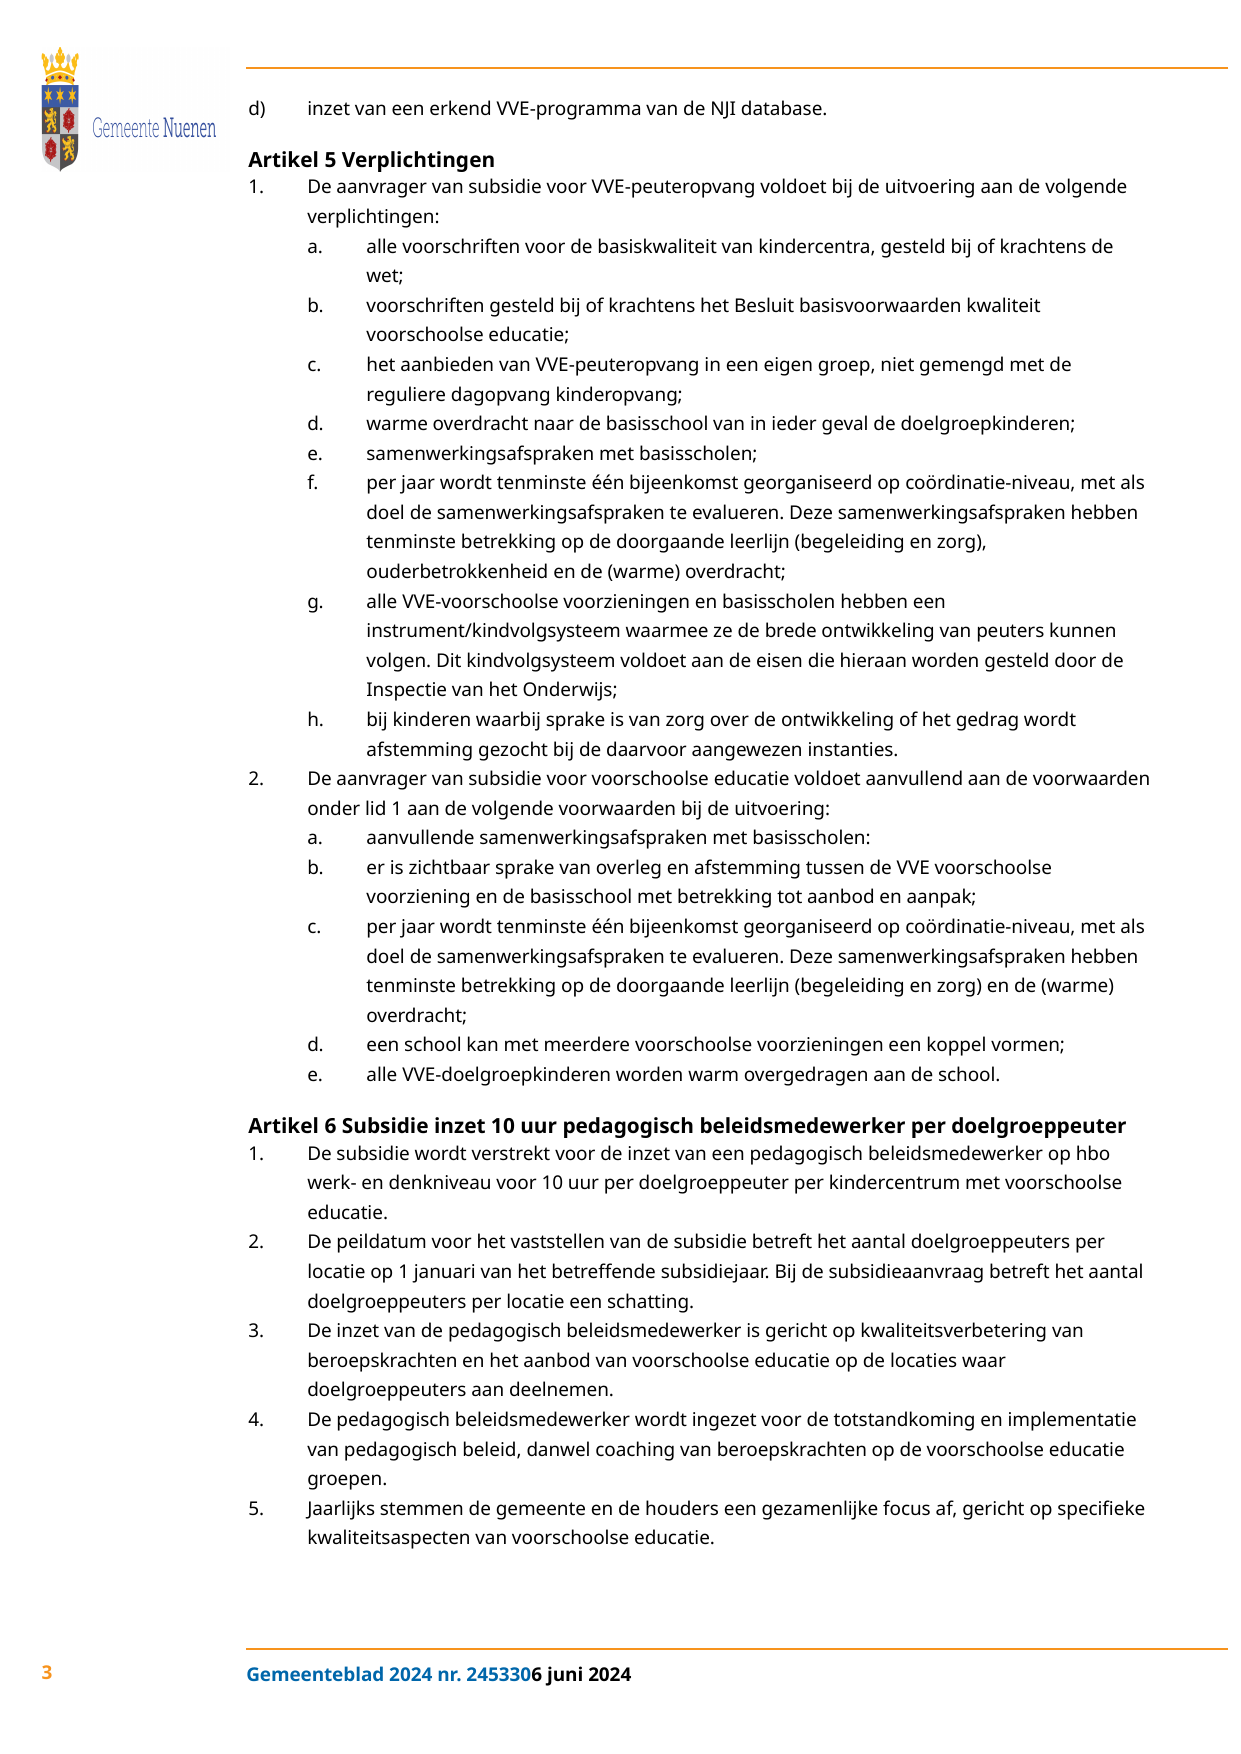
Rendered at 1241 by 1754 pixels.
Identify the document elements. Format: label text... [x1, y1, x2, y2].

picture [41, 47, 231, 172]
list inzet van een erkend VVE-programma van de NJI database. [248, 95, 1152, 121]
list er is zichtbaar sprake van overleg en afstemming tussen de VVE voorschoolse voorziening en de basisschool met betrekking tot aanbod en aanpak; [307, 854, 1152, 909]
list het aanbieden van VVE-peuteropvang in een eigen groep, niet gemengd met de reguliere dagopvang kinderopvang; [307, 351, 1152, 406]
list De aanvrager van subsidie voor VVE-peuteropvang voldoet bij de uitvoering aan de volgende verplichtingen: [248, 174, 1152, 229]
list een school kan met meerdere voorschoolse voorzieningen een koppel vormen; [307, 1032, 1152, 1057]
list Jaarlijks stemmen de gemeente en de houders een gezamenlijke focus af, gericht op specifieke kwaliteitsaspecten van voorschoolse educatie. [248, 1495, 1152, 1550]
list per jaar wordt tenminste één bijeenkomst georganiseerd op coördinatie-niveau, met als doel de samenwerkingsafspraken te evalueren. Deze samenwerkingsafspraken hebben tenminste betrekking op de doorgaande leerlijn (begeleiding en zorg) en de (warme) overdracht; [307, 913, 1152, 1028]
list samenwerkingsafspraken met basisscholen; [307, 440, 1152, 466]
text Artikel 6 Subsidie inzet 10 uur pedagogisch beleidsmedewerker per doelgroeppeuter [248, 1112, 1152, 1140]
list De inzet van de pedagogisch beleidsmedewerker is gericht op kwaliteitsverbetering van beroepskrachten en het aanbod van voorschoolse educatie op de locaties waar doelgroeppeuters aan deelnemen. [248, 1317, 1152, 1402]
list De subsidie wordt verstrekt voor de inzet van een pedagogisch beleidsmedewerker op hbo werk- en denkniveau voor 10 uur per doelgroeppeuter per kindercentrum met voorschoolse educatie. [248, 1140, 1152, 1225]
list De aanvrager van subsidie voor voorschoolse educatie voldoet aanvullend aan de voorwaarden onder lid 1 aan de volgende voorwaarden bij de uitvoering: [248, 765, 1152, 821]
list De peildatum voor het vaststellen van de subsidie betreft het aantal doelgroeppeuters per locatie op 1 januari van het betreffende subsidiejaar. Bij de subsidieaanvraag betreft het aantal doelgroeppeuters per locatie een schatting. [248, 1229, 1152, 1314]
list aanvullende samenwerkingsafspraken met basisscholen: [307, 824, 1152, 850]
list alle VVE-doelgroepkinderen worden warm overgedragen aan de school. [307, 1061, 1152, 1087]
list alle VVE-voorschoolse voorzieningen en basisscholen hebben een instrument/kindvolgsysteem waarmee ze de brede ontwikkeling van peuters kunnen volgen. Dit kindvolgsysteem voldoet aan de eisen die hieraan worden gesteld door de Inspectie van het Onderwijs; [307, 588, 1152, 702]
list warme overdracht naar de basisschool van in ieder geval de doelgroepkinderen; [307, 410, 1152, 436]
list De pedagogisch beleidsmedewerker wordt ingezet voor de totstandkoming en implementatie van pedagogisch beleid, danwel coaching van beroepskrachten op de voorschoolse educatie groepen. [248, 1406, 1152, 1491]
list bij kinderen waarbij sprake is van zorg over de ontwikkeling of het gedrag wordt afstemming gezocht bij de daarvoor aangewezen instanties. [307, 706, 1152, 761]
list voorschriften gesteld bij of krachtens het Besluit basisvoorwaarden kwaliteit voorschoolse educatie; [307, 292, 1152, 347]
text Artikel 5 Verplichtingen [248, 145, 1152, 174]
list alle voorschriften voor de basiskwaliteit van kindercentra, gesteld bij of krachtens de wet; [307, 233, 1152, 288]
list per jaar wordt tenminste één bijeenkomst georganiseerd op coördinatie-niveau, met als doel de samenwerkingsafspraken te evalueren. Deze samenwerkingsafspraken hebben tenminste betrekking op de doorgaande leerlijn (begeleiding en zorg), ouderbetrokkenheid en de (warme) overdracht; [307, 469, 1152, 584]
